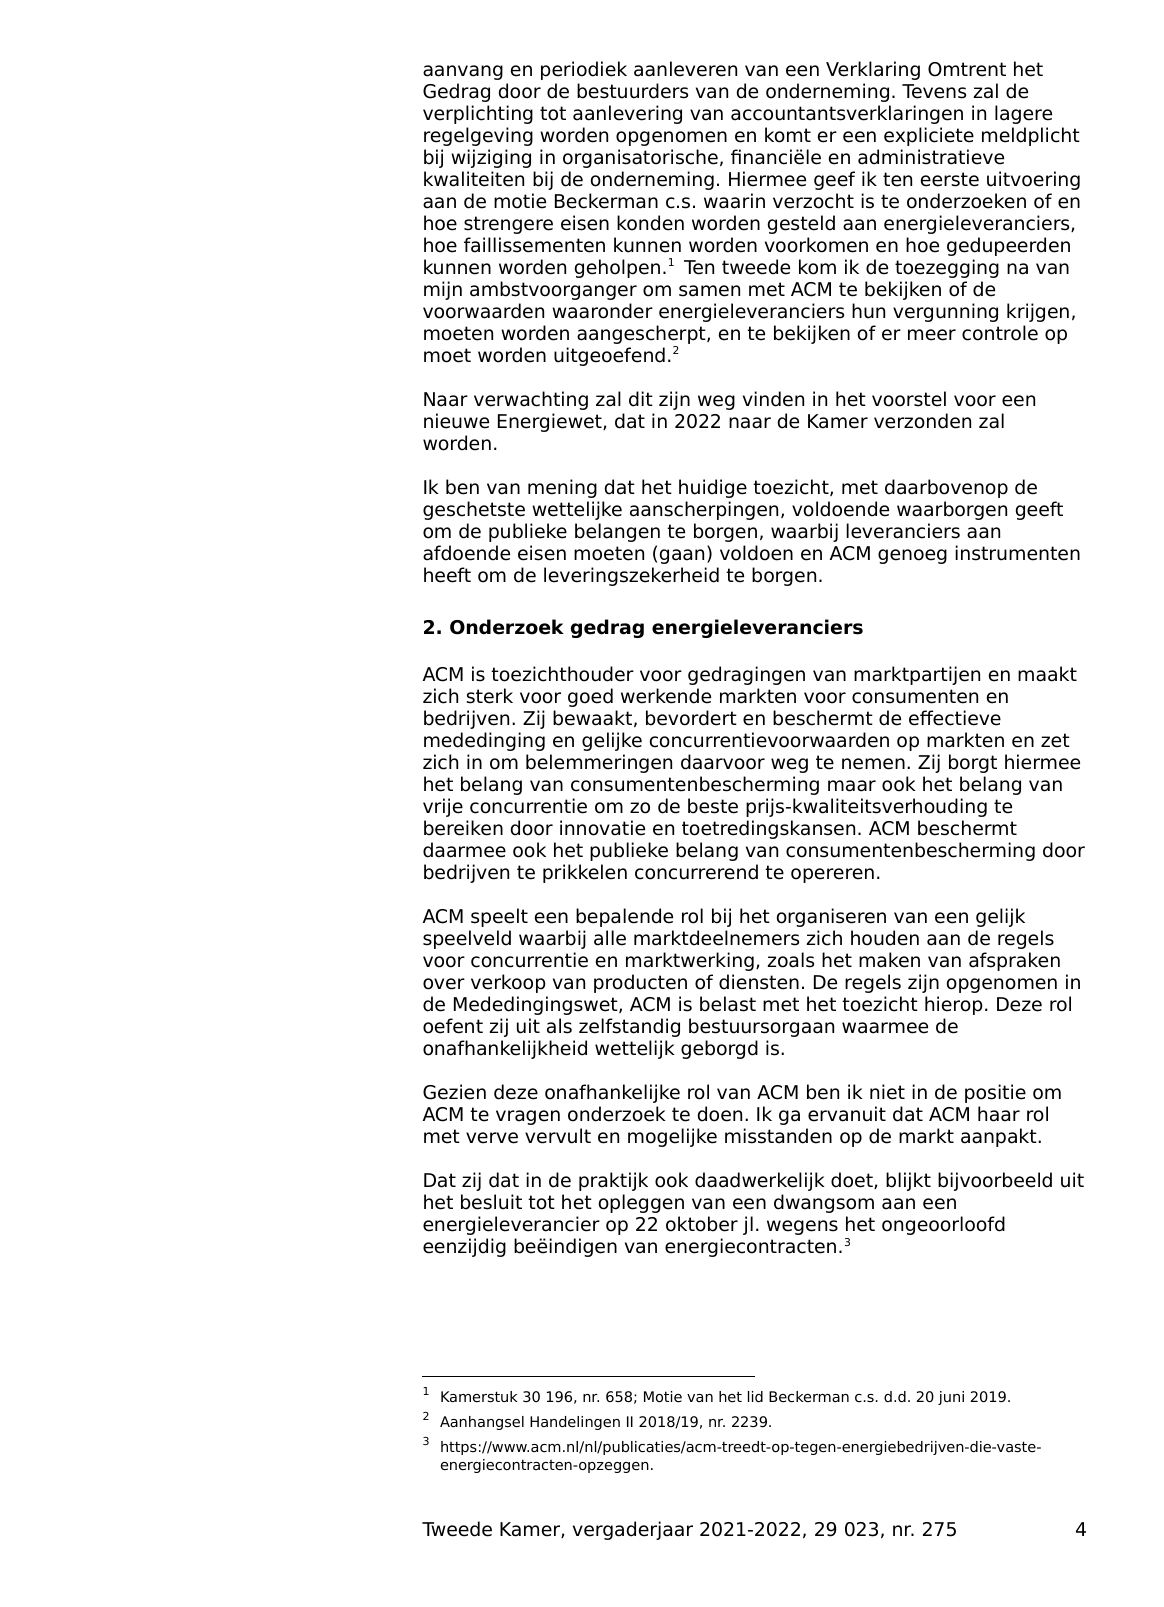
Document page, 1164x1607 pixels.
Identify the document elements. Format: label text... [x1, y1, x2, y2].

subtitle 2. Onderzoek gedrag energieleveranciers [422, 617, 1087, 639]
text Kamerstuk 30 196, nr. 658; Motie van het lid Beckerman c.s. d.d. 20 juni 2019. [422, 1385, 1087, 1407]
text https://www.acm.nl/nl/publicaties/acm-treedt-op-tegen-energiebedrijven-die-vaste-energiecontracten-opzeggen. [422, 1435, 1087, 1474]
text Aanhangsel Handelingen II 2018/19, nr. 2239. [422, 1410, 1087, 1432]
text Ik ben van mening dat het huidige toezicht, met daarbovenop de geschetste wettelijke aanscherpingen, voldoende waarborgen geeft om de publieke belangen te borgen, waarbij leveranciers aan afdoende eisen moeten (gaan) voldoen en ACM genoeg instrumenten heeft om de leveringszekerheid te borgen. [422, 477, 1087, 587]
text Naar verwachting zal dit zijn weg vinden in het voorstel voor een nieuwe Energiewet, dat in 2022 naar de Kamer verzonden zal worden. [422, 389, 1087, 455]
text ACM speelt een bepalende rol bij het organiseren van een gelijk speelveld waarbij alle marktdeelnemers zich houden aan de regels voor concurrentie en marktwerking, zoals het maken van afspraken over verkoop van producten of diensten. De regels zijn opgenomen in de Mededingingswet, ACM is belast met het toezicht hierop. Deze rol oefent zij uit als zelfstandig bestuursorgaan waarmee de onafhankelijkheid wettelijk geborgd is. [422, 906, 1087, 1060]
text ACM is toezichthouder voor gedragingen van marktpartijen en maakt zich sterk voor goed werkende markten voor consumenten en bedrijven. Zij bewaakt, bevordert en beschermt de effectieve mededinging en gelijke concurrentievoorwaarden op markten en zet zich in om belemmeringen daarvoor weg te nemen. Zij borgt hiermee het belang van consumentenbescherming maar ook het belang van vrije concurrentie om zo de beste prijs-kwaliteitsverhouding te bereiken door innovatie en toetredingskansen. ACM beschermt daarmee ook het publieke belang van consumentenbescherming door bedrijven te prikkelen concurrerend te opereren. [422, 664, 1087, 884]
text Dat zij dat in de praktijk ook daadwerkelijk doet, blijkt bijvoorbeeld uit het besluit tot het opleggen van een dwangsom aan een energieleverancier op 22 oktober jl. wegens het ongeoorloofd eenzijdig beëindigen van energiecontracten. [422, 1170, 1087, 1258]
text Gezien deze onafhankelijke rol van ACM ben ik niet in de positie om ACM te vragen onderzoek te doen. Ik ga ervanuit dat ACM haar rol met verve vervult en mogelijke misstanden op de markt aanpakt. [422, 1082, 1087, 1148]
text aanvang en periodiek aanleveren van een Verklaring Omtrent het Gedrag door de bestuurders van de onderneming. Tevens zal de verplichting tot aanlevering van accountantsverklaringen in lagere regelgeving worden opgenomen en komt er een expliciete meldplicht bij wijziging in organisatorische, financiële en administratieve kwaliteiten bij de onderneming. Hiermee geef ik ten eerste uitvoering aan de motie Beckerman c.s. waarin verzocht is te onderzoeken of en hoe strengere eisen konden worden gesteld aan energieleveranciers, hoe faillissementen kunnen worden voorkomen en hoe gedupeerden kunnen worden geholpen. Ten tweede kom ik de toezegging na van mijn ambstvoorganger om samen met ACM te bekijken of de voorwaarden waaronder energieleveranciers hun vergunning krijgen, moeten worden aangescherpt, en te bekijken of er meer controle op moet worden uitgeoefend. [422, 59, 1087, 367]
